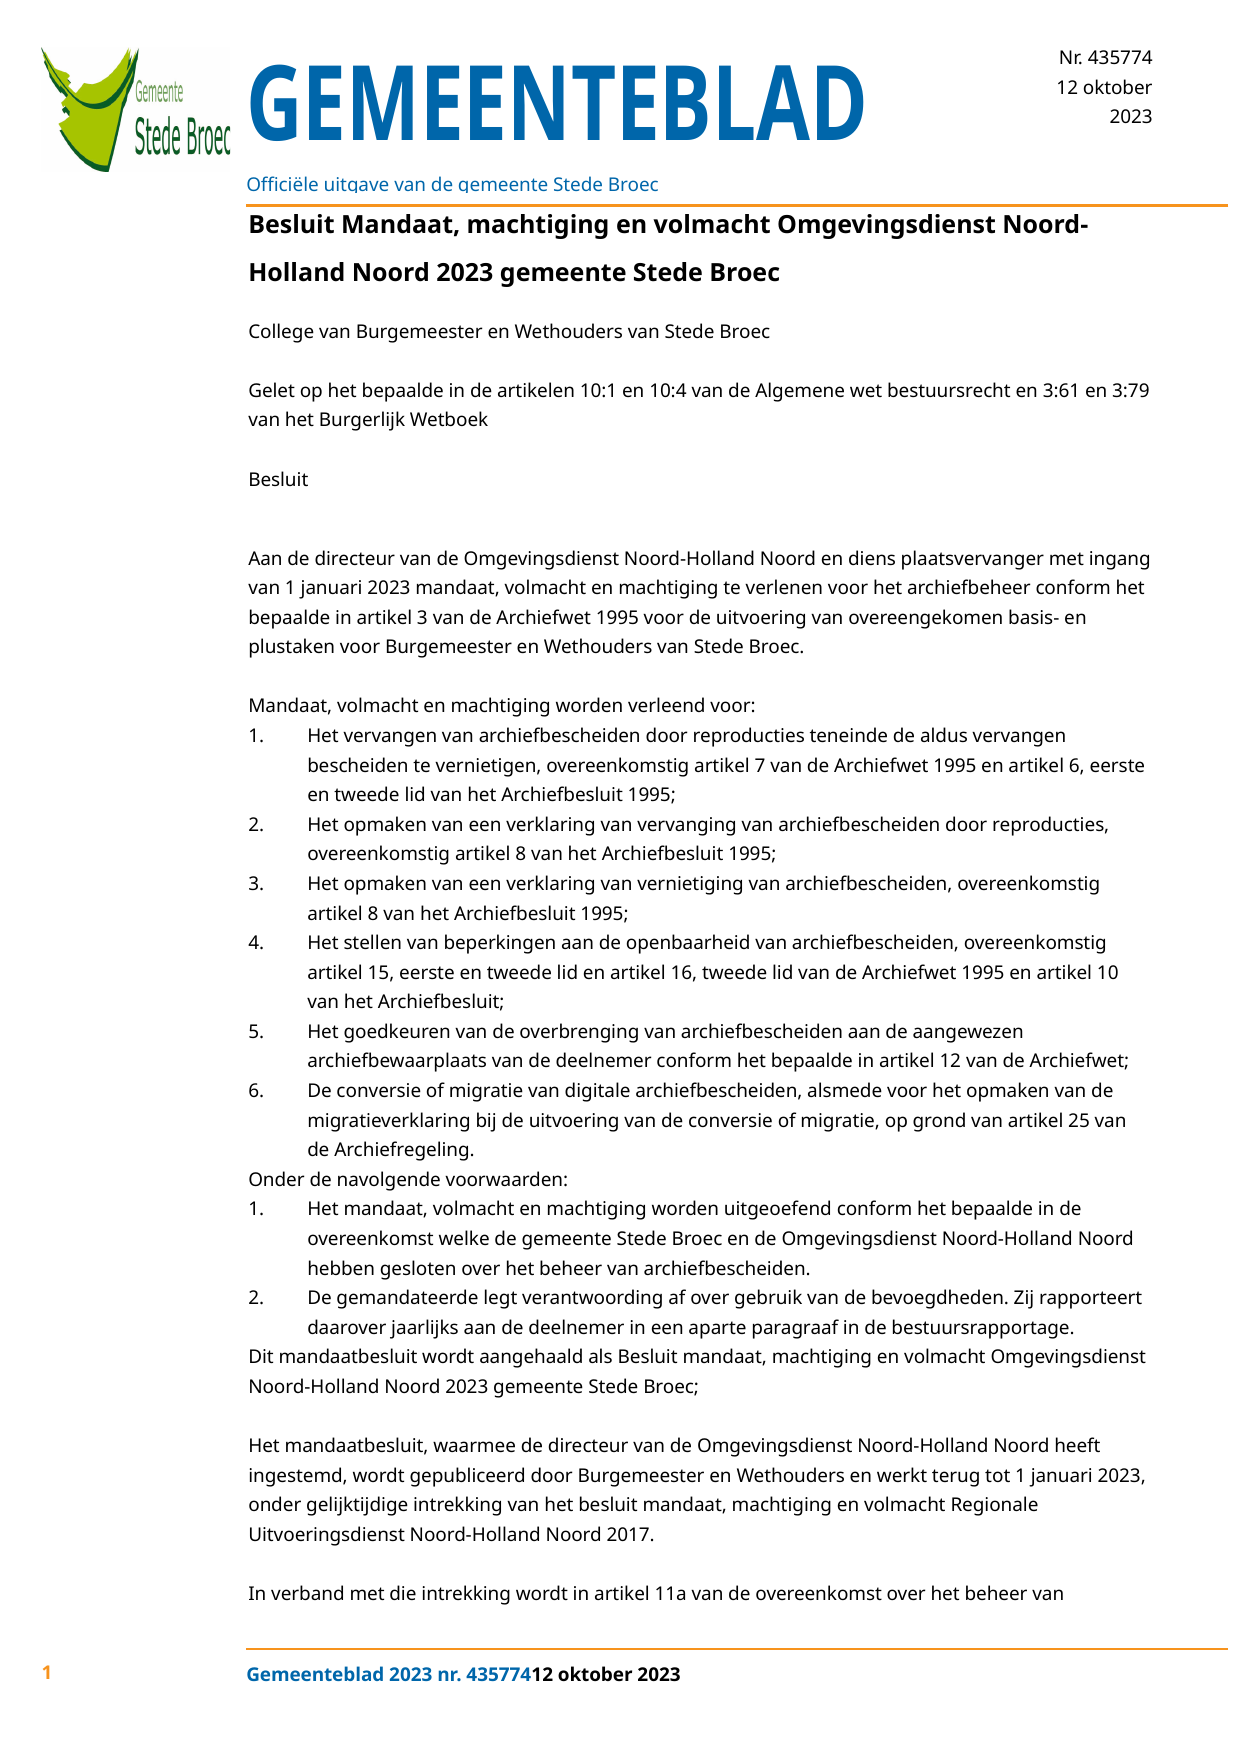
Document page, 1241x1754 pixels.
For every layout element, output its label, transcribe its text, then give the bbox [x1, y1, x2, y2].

list Het mandaat, volmacht en machtiging worden uitgeoefend conform het bepaalde in de overeenkomst welke de gemeente Stede Broec en de Omgevingsdienst Noord-Holland Noord hebben gesloten over het beheer van archiefbescheiden. [248, 1196, 1152, 1280]
text Aan de directeur van de Omgevingsdienst Noord-Holland Noord en diens plaatsvervanger met ingang van 1 januari 2023 mandaat, volmacht en machtiging te verlenen voor het archiefbeheer conform het bepaalde in artikel 3 van de Archiefwet 1995 voor de uitvoering van overeengekomen basis- en plustaken voor Burgemeester en Wethouders van Stede Broec. [248, 545, 1152, 659]
text Gelet op het bepaalde in de artikelen 10:1 en 10:4 van de Algemene wet bestuursrecht en 3:61 en 3:79 van het Burgerlijk Wetboek [248, 377, 1152, 432]
text Onder de navolgende voorwaarden: [248, 1166, 1152, 1192]
list Het vervangen van archiefbescheiden door reproducties teneinde de aldus vervangen bescheiden te vernietigen, overeenkomstig artikel 7 van de Archiefwet 1995 en artikel 6, eerste en tweede lid van het Archiefbesluit 1995; [248, 722, 1152, 807]
text College van Burgemeester en Wethouders van Stede Broec [248, 318, 1152, 344]
text Dit mandaatbesluit wordt aangehaald als Besluit mandaat, machtiging en volmacht Omgevingsdienst Noord-Holland Noord 2023 gemeente Stede Broec; [248, 1343, 1152, 1399]
text Het mandaatbesluit, waarmee de directeur van de Omgevingsdienst Noord-Holland Noord heeft ingestemd, wordt gepubliceerd door Burgemeester en Wethouders en werkt terug tot 1 januari 2023, onder gelijktijdige intrekking van het besluit mandaat, machtiging en volmacht Regionale Uitvoeringsdienst Noord-Holland Noord 2017. [248, 1432, 1152, 1547]
list Het opmaken van een verklaring van vervanging van archiefbescheiden door reproducties, overeenkomstig artikel 8 van het Archiefbesluit 1995; [248, 811, 1152, 866]
list De conversie of migratie van digitale archiefbescheiden, alsmede voor het opmaken van de migratieverklaring bij de uitvoering van de conversie of migratie, op grond van artikel 25 van de Archiefregeling. [248, 1077, 1152, 1162]
text Besluit [248, 466, 1152, 492]
text Besluit Mandaat, machtiging en volmacht Omgevingsdienst Noord-Holland Noord 2023 gemeente Stede Broec [248, 207, 1152, 288]
picture [41, 47, 231, 172]
text Mandaat, volmacht en machtiging worden verleend voor: [248, 693, 1152, 718]
list De gemandateerde legt verantwoording af over gebruik van de bevoegdheden. Zij rapporteert daarover jaarlijks aan de deelnemer in een aparte paragraaf in de bestuursrapportage. [248, 1284, 1152, 1339]
list Het goedkeuren van de overbrenging van archiefbescheiden aan de aangewezen archiefbewaarplaats van de deelnemer conform het bepaalde in artikel 12 van de Archiefwet; [248, 1018, 1152, 1073]
text In verband met die intrekking wordt in artikel 11a van de overeenkomst over het beheer van [248, 1580, 1152, 1606]
list Het opmaken van een verklaring van vernietiging van archiefbescheiden, overeenkomstig artikel 8 van het Archiefbesluit 1995; [248, 870, 1152, 925]
list Het stellen van beperkingen aan de openbaarheid van archiefbescheiden, overeenkomstig artikel 15, eerste en tweede lid en artikel 16, tweede lid van de Archiefwet 1995 en artikel 10 van het Archiefbesluit; [248, 929, 1152, 1014]
